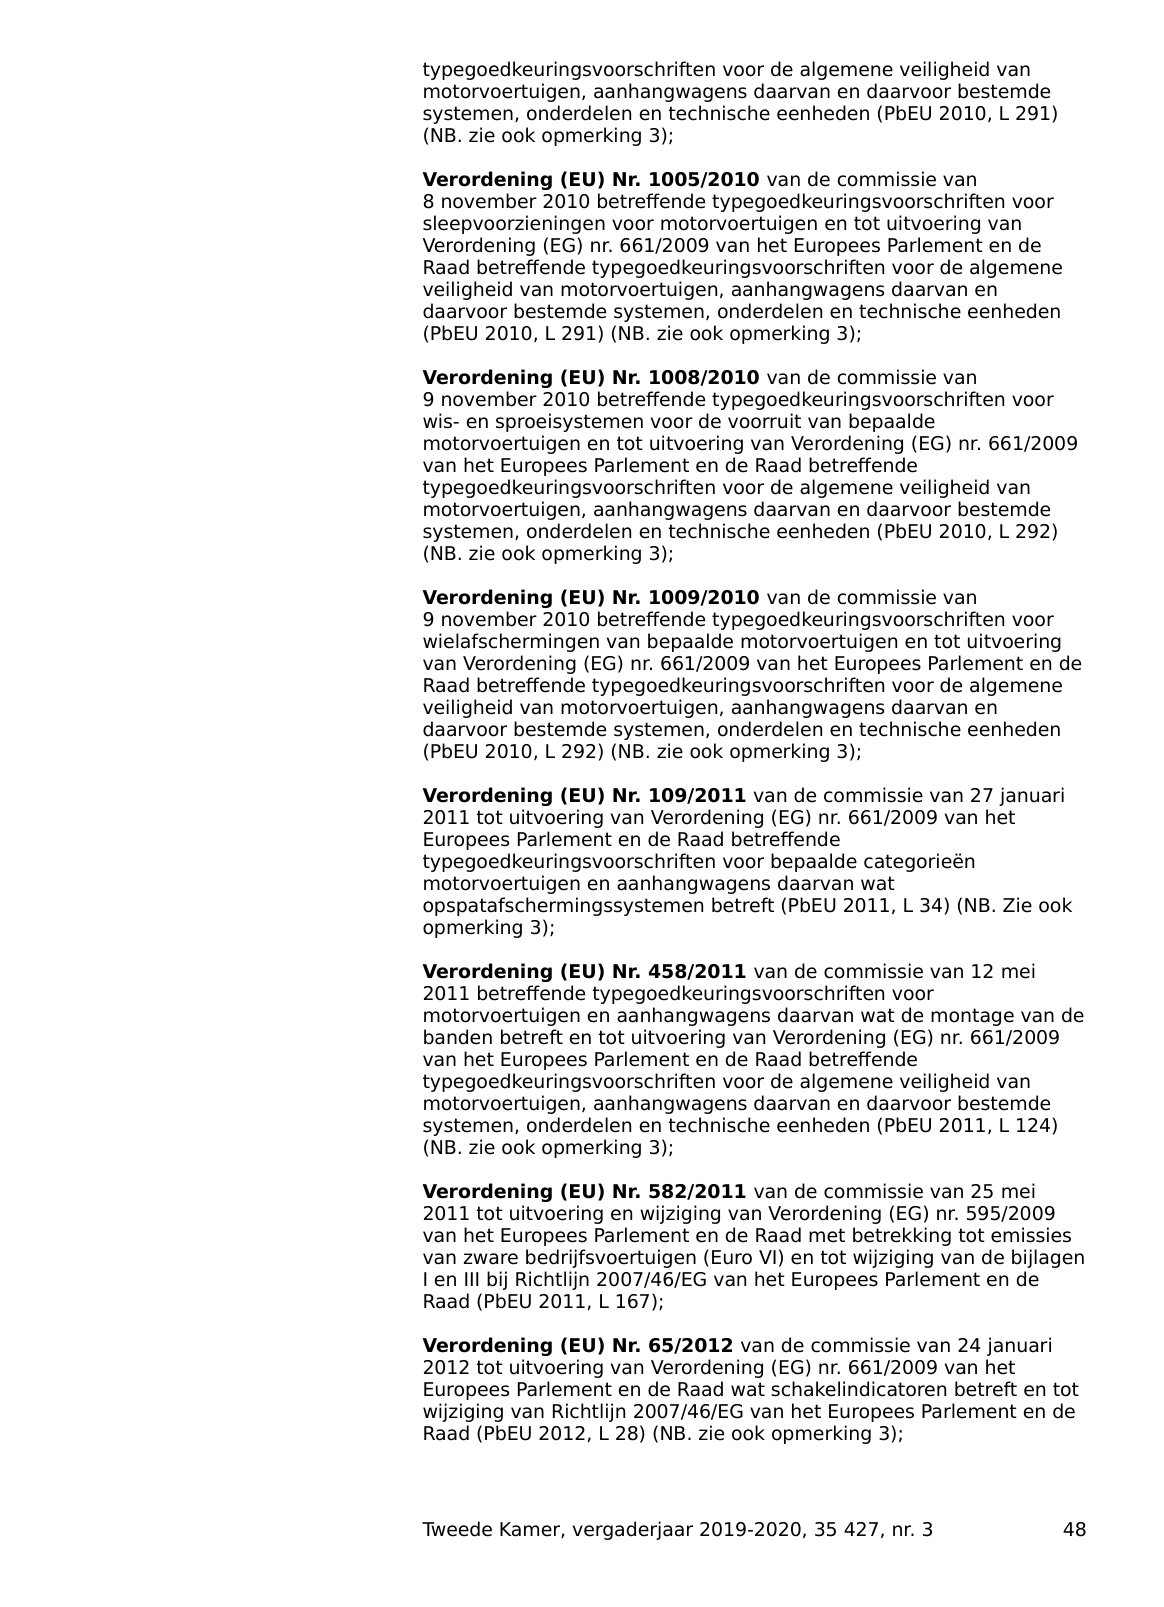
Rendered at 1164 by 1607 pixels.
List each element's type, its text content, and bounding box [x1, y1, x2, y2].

text Verordening (EU) Nr. 582/2011 van de commissie van 25 mei 2011 tot uitvoering en wijziging van Verordening (EG) nr. 595/2009 van het Europees Parlement en de Raad met betrekking tot emissies van zware bedrijfsvoertuigen (Euro VI) en tot wijziging van de bijlagen I en III bij Richtlijn 2007/46/EG van het Europees Parlement en de Raad (PbEU 2011, L 167); [422, 1181, 1087, 1313]
text Verordening (EU) Nr. 65/2012 van de commissie van 24 januari 2012 tot uitvoering van Verordening (EG) nr. 661/2009 van het Europees Parlement en de Raad wat schakelindicatoren betreft en tot wijziging van Richtlijn 2007/46/EG van het Europees Parlement en de Raad (PbEU 2012, L 28) (NB. zie ook opmerking 3); [422, 1335, 1087, 1445]
text Verordening (EU) Nr. 109/2011 van de commissie van 27 januari 2011 tot uitvoering van Verordening (EG) nr. 661/2009 van het Europees Parlement en de Raad betreffende typegoedkeuringsvoorschriften voor bepaalde categorieën motorvoertuigen en aanhangwagens daarvan wat opspatafschermingssystemen betreft (PbEU 2011, L 34) (NB. Zie ook opmerking 3); [422, 785, 1087, 939]
text Verordening (EU) Nr. 1008/2010 van de commissie van 9 november 2010 betreffende typegoedkeuringsvoorschriften voor wis- en sproeisystemen voor de voorruit van bepaalde motorvoertuigen en tot uitvoering van Verordening (EG) nr. 661/2009 van het Europees Parlement en de Raad betreffende typegoedkeuringsvoorschriften voor de algemene veiligheid van motorvoertuigen, aanhangwagens daarvan en daarvoor bestemde systemen, onderdelen en technische eenheden (PbEU 2010, L 292) (NB. zie ook opmerking 3); [422, 367, 1087, 565]
text typegoedkeuringsvoorschriften voor de algemene veiligheid van motorvoertuigen, aanhangwagens daarvan en daarvoor bestemde systemen, onderdelen en technische eenheden (PbEU 2010, L 291) (NB. zie ook opmerking 3); [422, 59, 1087, 147]
text Verordening (EU) Nr. 1009/2010 van de commissie van 9 november 2010 betreffende typegoedkeuringsvoorschriften voor wielafschermingen van bepaalde motorvoertuigen en tot uitvoering van Verordening (EG) nr. 661/2009 van het Europees Parlement en de Raad betreffende typegoedkeuringsvoorschriften voor de algemene veiligheid van motorvoertuigen, aanhangwagens daarvan en daarvoor bestemde systemen, onderdelen en technische eenheden (PbEU 2010, L 292) (NB. zie ook opmerking 3); [422, 587, 1087, 763]
text Verordening (EU) Nr. 458/2011 van de commissie van 12 mei 2011 betreffende typegoedkeuringsvoorschriften voor motorvoertuigen en aanhangwagens daarvan wat de montage van de banden betreft en tot uitvoering van Verordening (EG) nr. 661/2009 van het Europees Parlement en de Raad betreffende typegoedkeuringsvoorschriften voor de algemene veiligheid van motorvoertuigen, aanhangwagens daarvan en daarvoor bestemde systemen, onderdelen en technische eenheden (PbEU 2011, L 124) (NB. zie ook opmerking 3); [422, 961, 1087, 1159]
text Verordening (EU) Nr. 1005/2010 van de commissie van 8 november 2010 betreffende typegoedkeuringsvoorschriften voor sleepvoorzieningen voor motorvoertuigen en tot uitvoering van Verordening (EG) nr. 661/2009 van het Europees Parlement en de Raad betreffende typegoedkeuringsvoorschriften voor de algemene veiligheid van motorvoertuigen, aanhangwagens daarvan en daarvoor bestemde systemen, onderdelen en technische eenheden (PbEU 2010, L 291) (NB. zie ook opmerking 3); [422, 169, 1087, 345]
